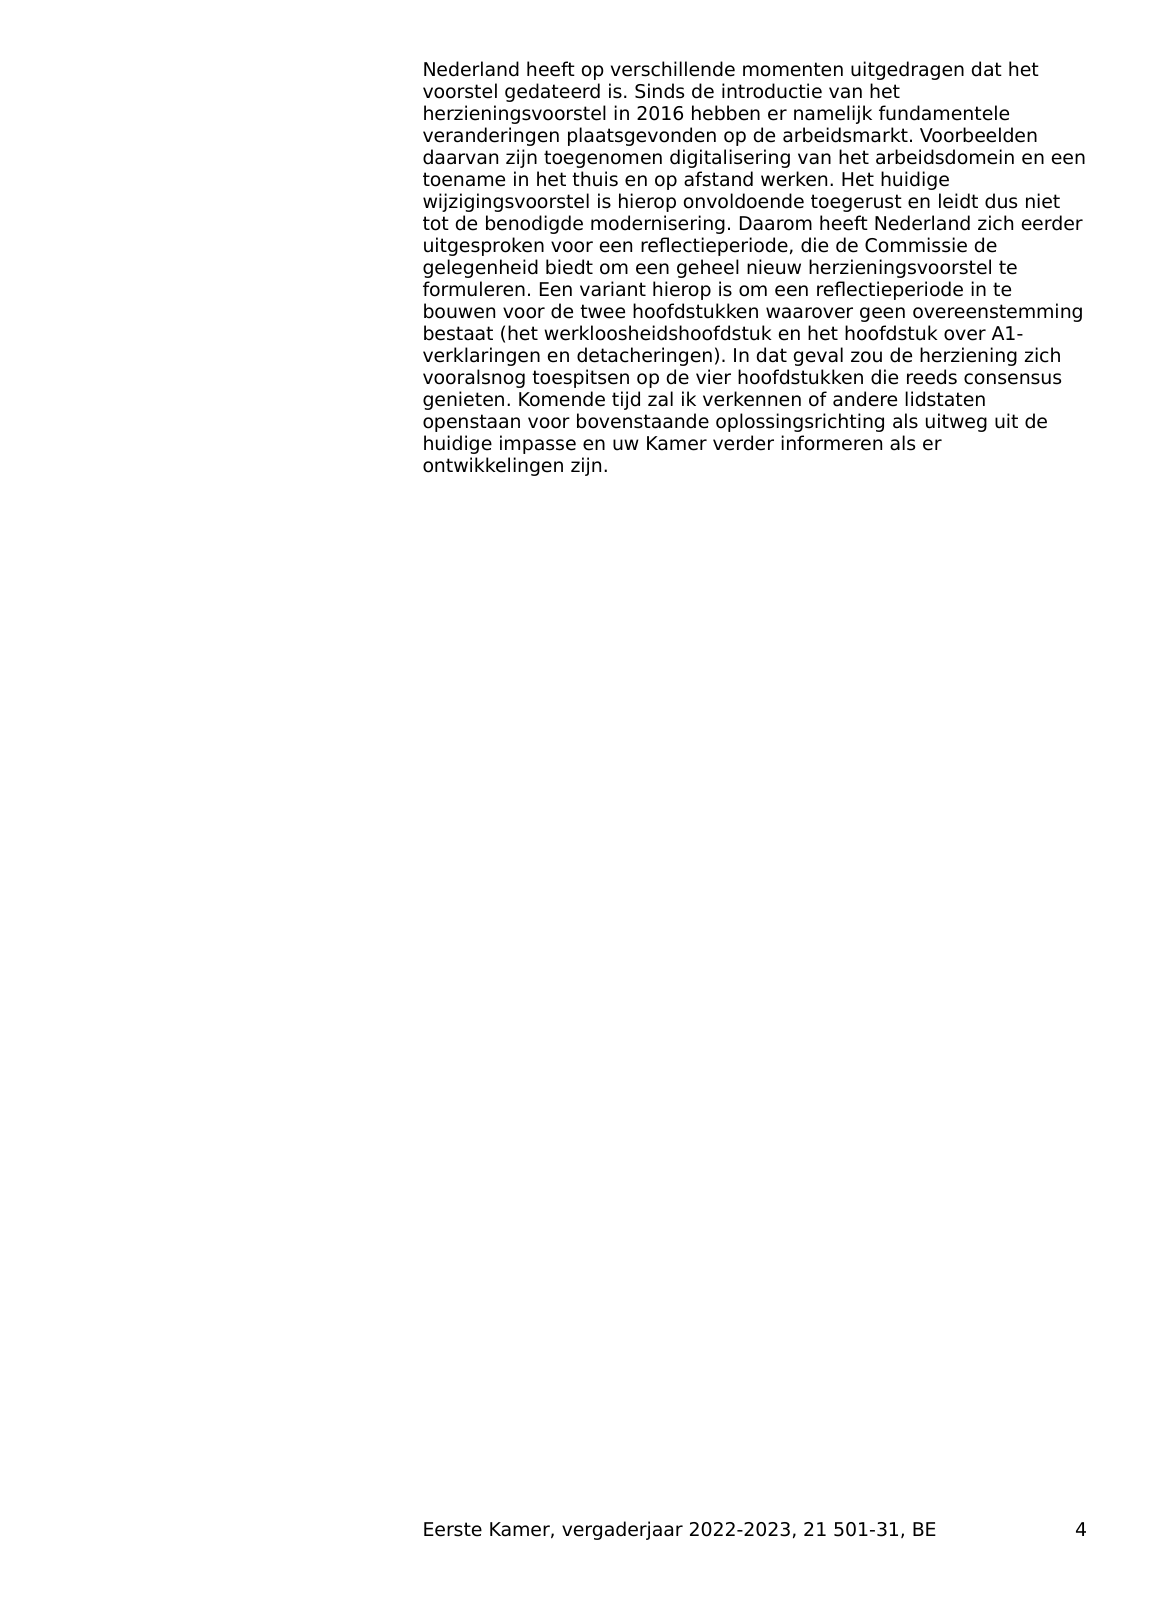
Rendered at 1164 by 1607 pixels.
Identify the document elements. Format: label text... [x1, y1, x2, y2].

text Nederland heeft op verschillende momenten uitgedragen dat het voorstel gedateerd is. Sinds de introductie van het herzieningsvoorstel in 2016 hebben er namelijk fundamentele veranderingen plaatsgevonden op de arbeidsmarkt. Voorbeelden daarvan zijn toegenomen digitalisering van het arbeidsdomein en een toename in het thuis en op afstand werken. Het huidige wijzigingsvoorstel is hierop onvoldoende toegerust en leidt dus niet tot de benodigde modernisering. Daarom heeft Nederland zich eerder uitgesproken voor een reflectieperiode, die de Commissie de gelegenheid biedt om een geheel nieuw herzieningsvoorstel te formuleren. Een variant hierop is om een reflectieperiode in te bouwen voor de twee hoofdstukken waarover geen overeenstemming bestaat (het werkloosheidshoofdstuk en het hoofdstuk over A1-verklaringen en detacheringen). In dat geval zou de herziening zich vooralsnog toespitsen op de vier hoofdstukken die reeds consensus genieten. Komende tijd zal ik verkennen of andere lidstaten openstaan voor bovenstaande oplossingsrichting als uitweg uit de huidige impasse en uw Kamer verder informeren als er ontwikkelingen zijn. [422, 59, 1087, 477]
